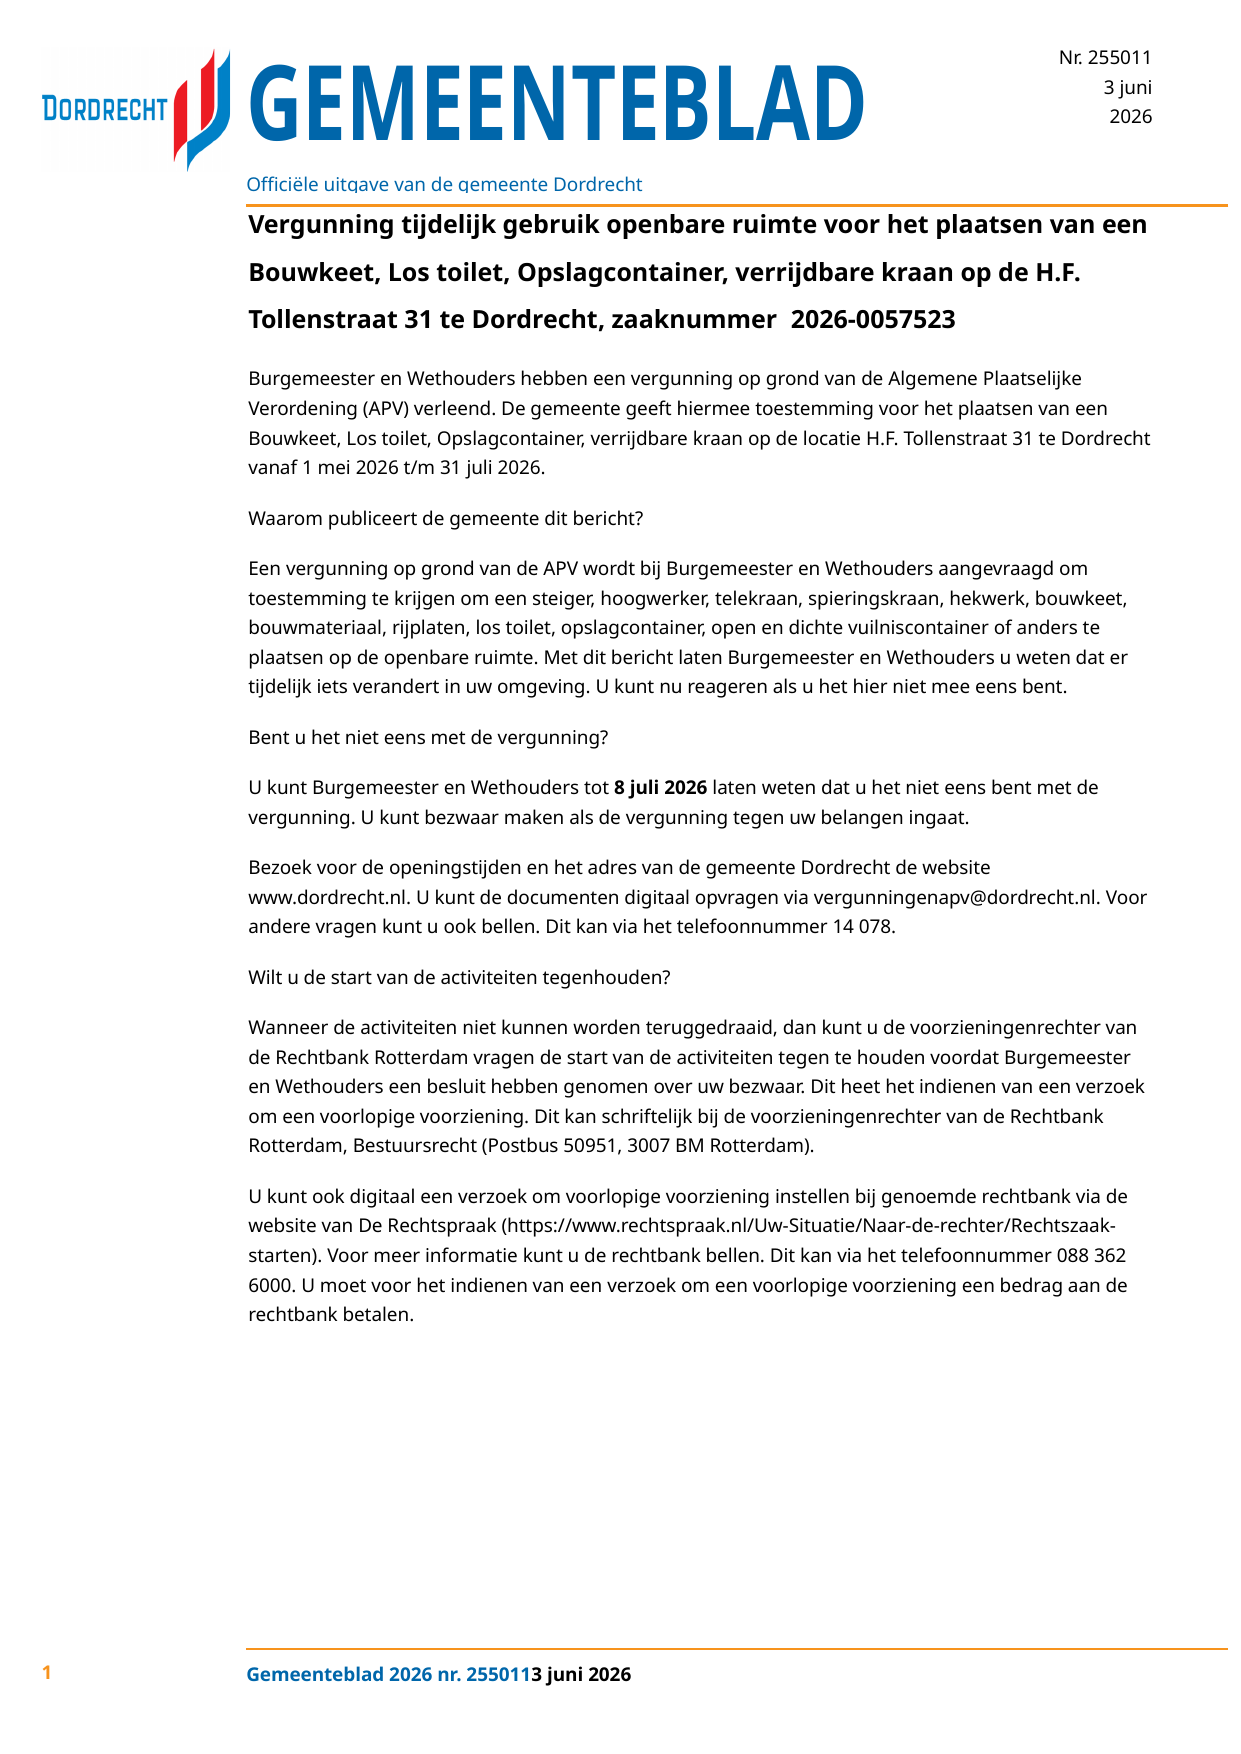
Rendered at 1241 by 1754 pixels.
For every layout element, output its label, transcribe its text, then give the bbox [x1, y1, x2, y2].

text Een vergunning op grond van de APV wordt bij Burgemeester en Wethouders aangevraagd om toestemming te krijgen om een steiger, hoogwerker, telekraan, spieringskraan, hekwerk, bouwkeet, bouwmateriaal, rijplaten, los toilet, opslagcontainer, open en dichte vuilniscontainer of anders te plaatsen op de openbare ruimte. Met dit bericht laten Burgemeester en Wethouders u weten dat er tijdelijk iets verandert in uw omgeving. U kunt nu reageren als u het hier niet mee eens bent. [248, 555, 1152, 699]
text Waarom publiceert de gemeente dit bericht? [248, 505, 1152, 530]
text U kunt Burgemeester en Wethouders tot 8 juli 2026 laten weten dat u het niet eens bent met de vergunning. U kunt bezwaar maken als de vergunning tegen uw belangen ingaat. [248, 774, 1152, 829]
text Wanneer de activiteiten niet kunnen worden teruggedraaid, dan kunt u de voorzieningenrechter van de Rechtbank Rotterdam vragen de start van de activiteiten tegen te houden voordat Burgemeester en Wethouders een besluit hebben genomen over uw bezwaar. Dit heet het indienen van een verzoek om een voorlopige voorziening. Dit kan schriftelijk bij de voorzieningenrechter van de Rechtbank Rotterdam, Bestuursrecht (Postbus 50951, 3007 BM Rotterdam). [248, 1014, 1152, 1158]
text Bezoek voor de openingstijden en het adres van de gemeente Dordrecht de website www.dordrecht.nl. U kunt de documenten digitaal opvragen via vergunningenapv@dordrecht.nl. Voor andere vragen kunt u ook bellen. Dit kan via het telefoonnummer 14 078. [248, 854, 1152, 939]
text Bent u het niet eens met de vergunning? [248, 724, 1152, 749]
text Wilt u de start van de activiteiten tegenhouden? [248, 964, 1152, 989]
text Vergunning tijdelijk gebruik openbare ruimte voor het plaatsen van een Bouwkeet, Los toilet, Opslagcontainer, verrijdbare kraan op de H.F. Tollenstraat 31 te Dordrecht, zaaknummer 2026-0057523 [248, 207, 1152, 336]
picture [41, 47, 231, 172]
text U kunt ook digitaal een verzoek om voorlopige voorziening instellen bij genoemde rechtbank via de website van De Rechtspraak (https://www.rechtspraak.nl/Uw-Situatie/Naar-de-rechter/Rechtszaak-starten). Voor meer informatie kunt u de rechtbank bellen. Dit kan via het telefoonnummer 088 362 6000. U moet voor het indienen van een verzoek om een voorlopige voorziening een bedrag aan de rechtbank betalen. [248, 1183, 1152, 1327]
text Burgemeester en Wethouders hebben een vergunning op grond van de Algemene Plaatselijke Verordening (APV) verleend. De gemeente geeft hiermee toestemming voor het plaatsen van een Bouwkeet, Los toilet, Opslagcontainer, verrijdbare kraan op de locatie H.F. Tollenstraat 31 te Dordrecht vanaf 1 mei 2026 t/m 31 juli 2026. [248, 366, 1152, 480]
